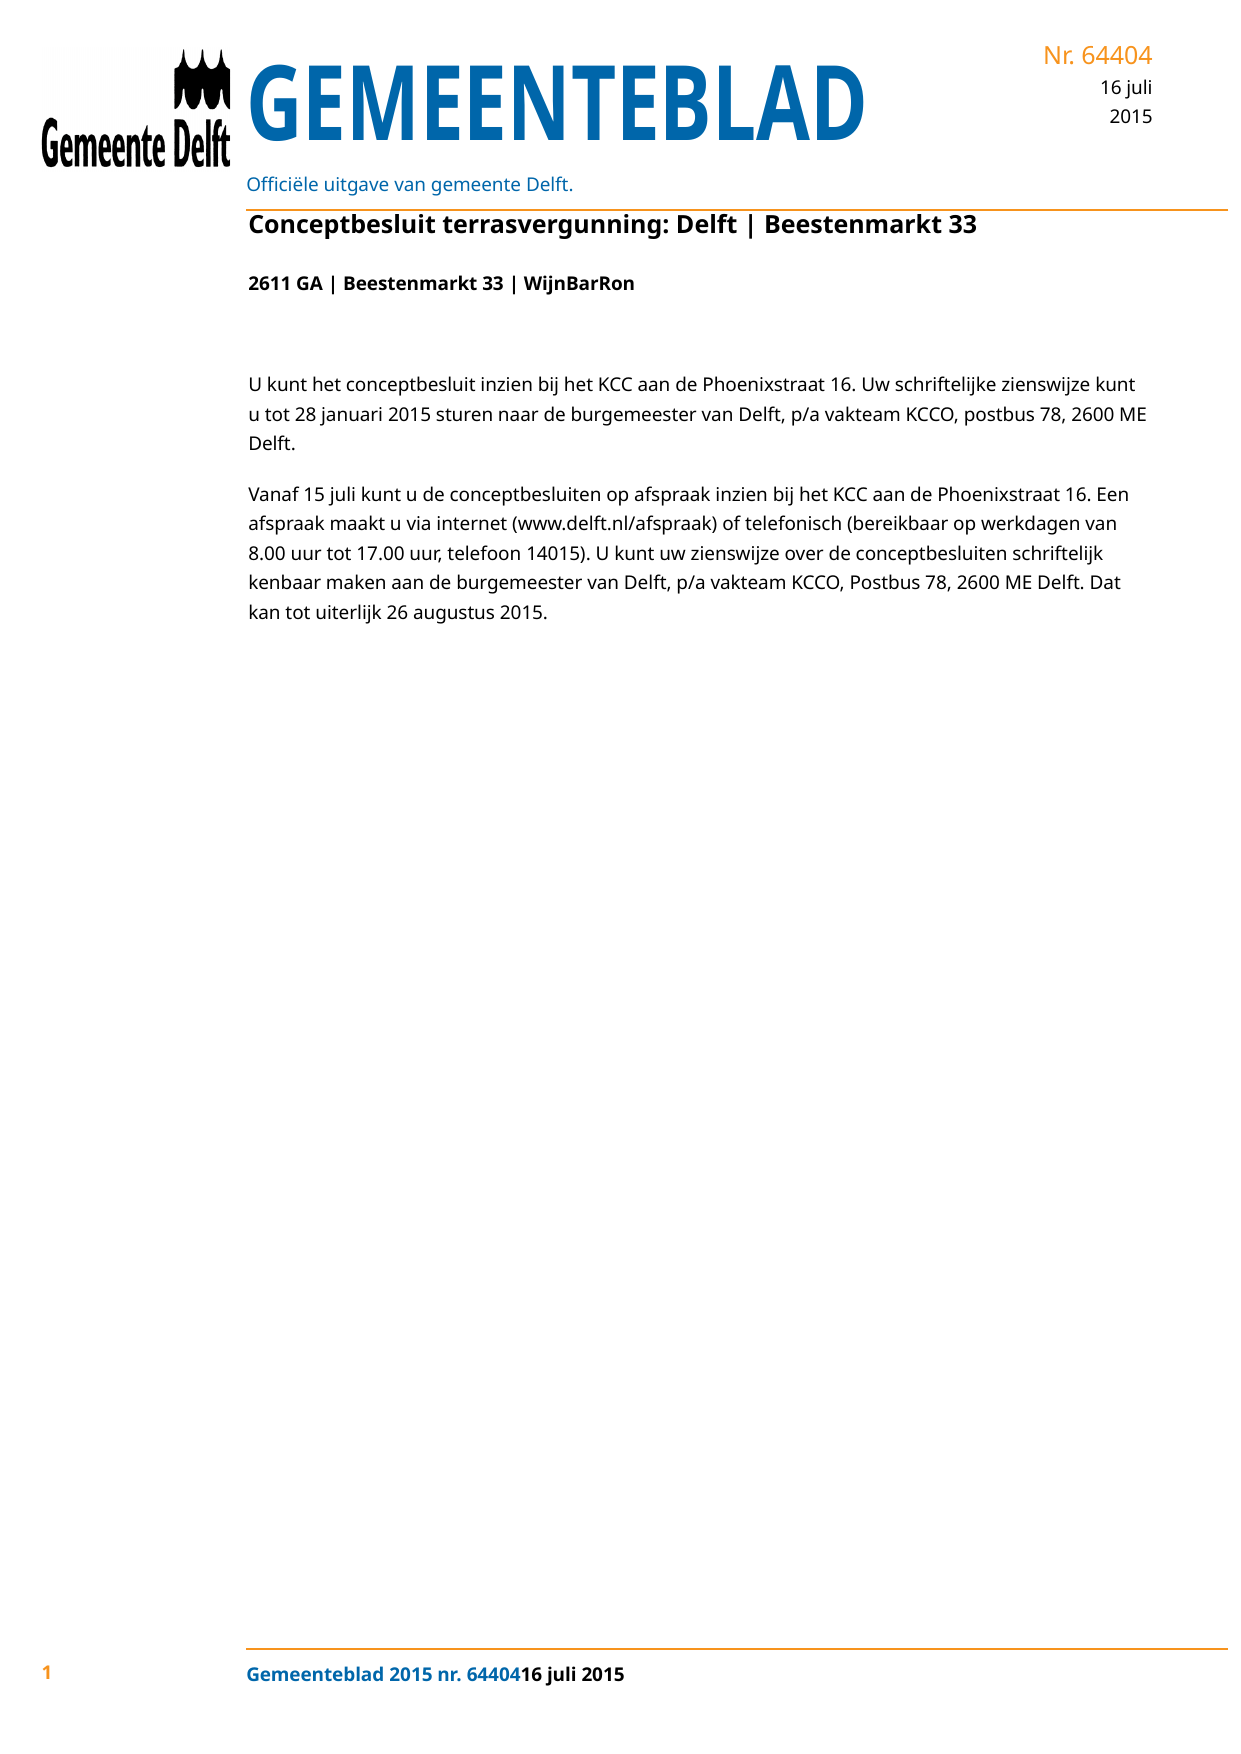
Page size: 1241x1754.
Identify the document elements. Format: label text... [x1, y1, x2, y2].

text 2611 GA | Beestenmarkt 33 | WijnBarRon [248, 270, 1152, 296]
text Conceptbesluit terrasvergunning: Delft | Beestenmarkt 33 [248, 211, 1152, 241]
text Vanaf 15 juli kunt u de conceptbesluiten op afspraak inzien bij het KCC aan de Phoenixstraat 16. Een afspraak maakt u via internet (www.delft.nl/afspraak) of telefonisch (bereikbaar op werkdagen van 8.00 uur tot 17.00 uur, telefoon 14015). U kunt uw zienswijze over de conceptbesluiten schriftelijk kenbaar maken aan de burgemeester van Delft, p/a vakteam KCCO, Postbus 78, 2600 ME Delft. Dat kan tot uiterlijk 26 augustus 2015. [248, 481, 1152, 625]
picture [41, 47, 231, 172]
text U kunt het conceptbesluit inzien bij het KCC aan de Phoenixstraat 16. Uw schriftelijke zienswijze kunt u tot 28 januari 2015 sturen naar de burgemeester van Delft, p/a vakteam KCCO, postbus 78, 2600 ME Delft. [248, 371, 1152, 456]
